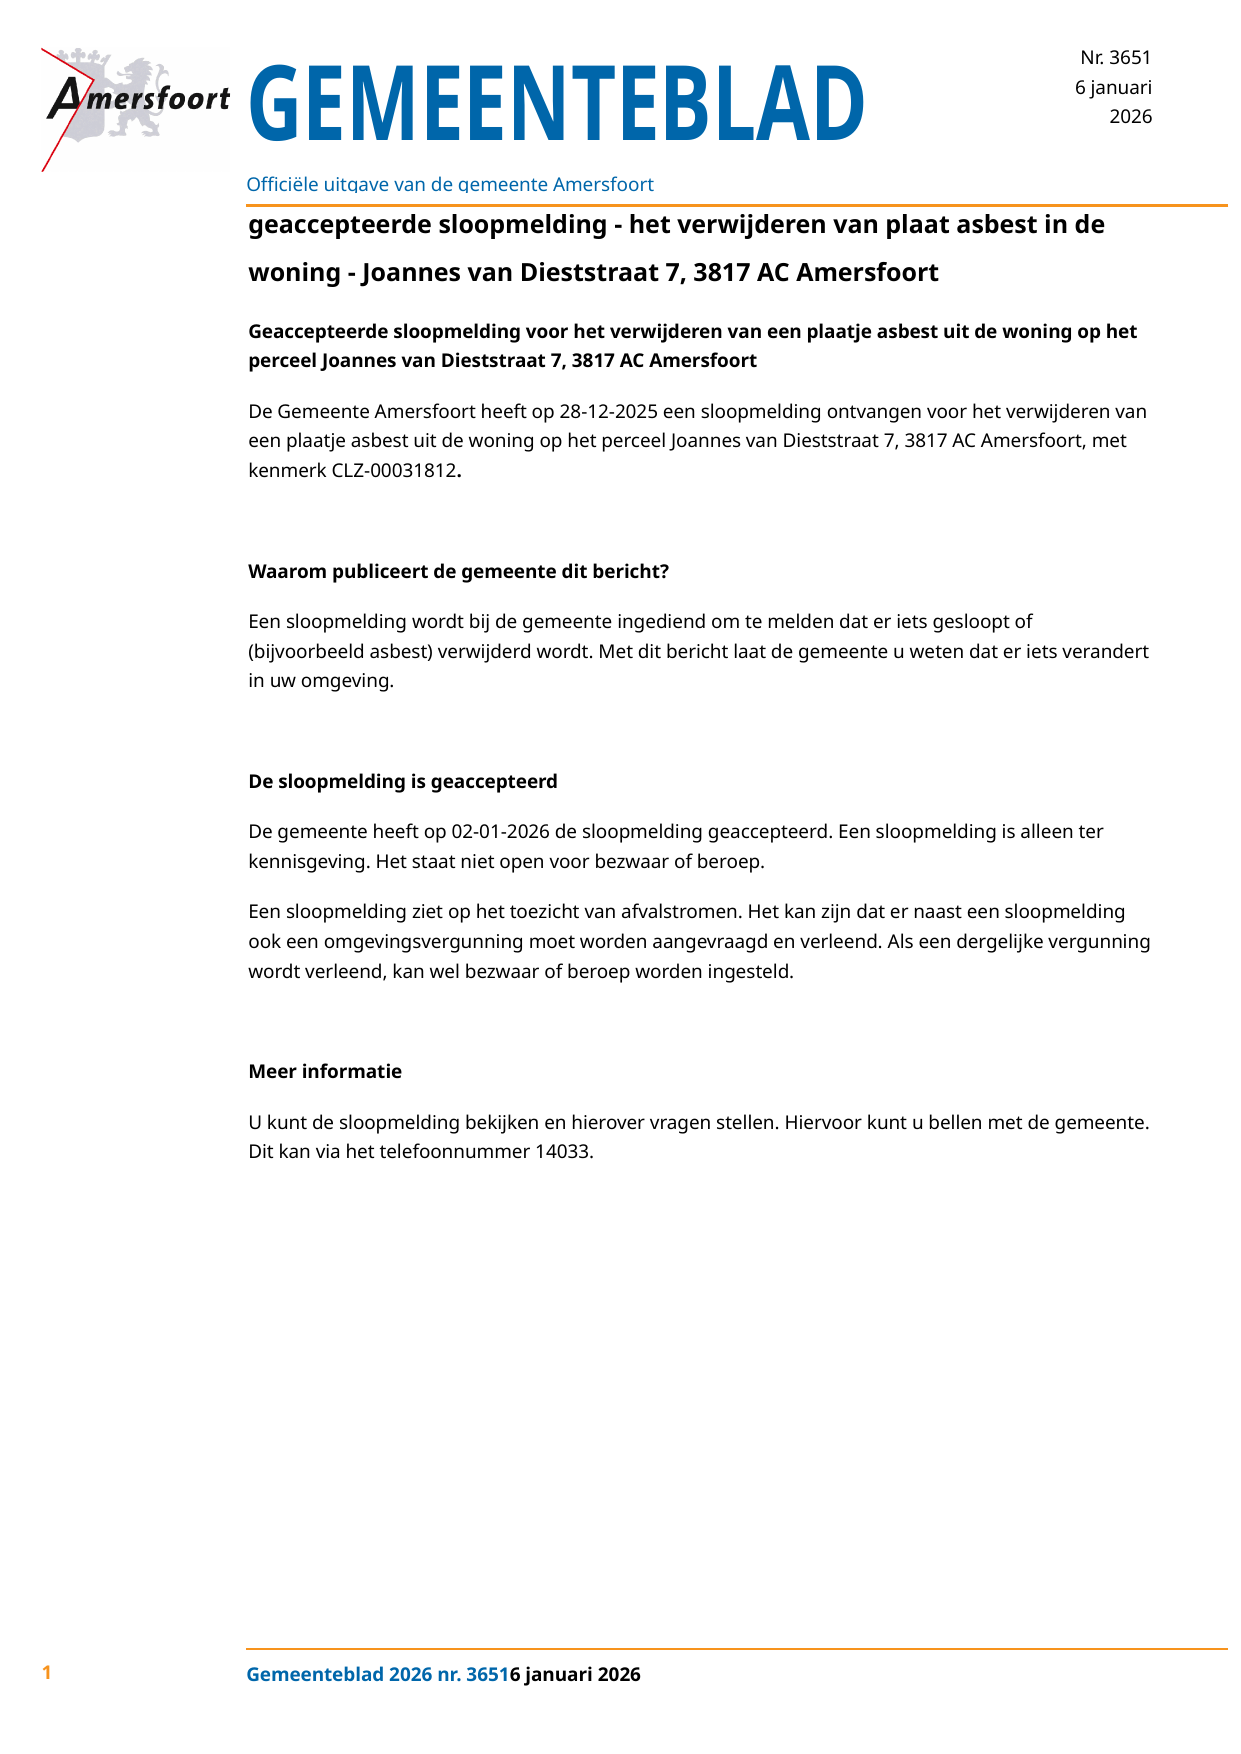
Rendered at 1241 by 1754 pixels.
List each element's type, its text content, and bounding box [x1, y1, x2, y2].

text Waarom publiceert de gemeente dit bericht? [248, 558, 1152, 584]
text Een sloopmelding ziet op het toezicht van afvalstromen. Het kan zijn dat er naast een sloopmelding ook een omgevingsvergunning moet worden aangevraagd en verleend. Als een dergelijke vergunning wordt verleend, kan wel bezwaar of beroep worden ingesteld. [248, 899, 1152, 984]
text De sloopmelding is geaccepteerd [248, 768, 1152, 794]
text De Gemeente Amersfoort heeft op 28-12-2025 een sloopmelding ontvangen voor het verwijderen van een plaatje asbest uit de woning op het perceel Joannes van Dieststraat 7, 3817 AC Amersfoort, met kenmerk CLZ-00031812. [248, 398, 1152, 483]
text Een sloopmelding wordt bij de gemeente ingediend om te melden dat er iets gesloopt of (bijvoorbeeld asbest) verwijderd wordt. Met dit bericht laat de gemeente u weten dat er iets verandert in uw omgeving. [248, 608, 1152, 693]
text U kunt de sloopmelding bekijken en hierover vragen stellen. Hiervoor kunt u bellen met de gemeente. Dit kan via het telefoonnummer 14033. [248, 1109, 1152, 1164]
text Geaccepteerde sloopmelding voor het verwijderen van een plaatje asbest uit de woning op het perceel Joannes van Dieststraat 7, 3817 AC Amersfoort [248, 318, 1152, 373]
picture [41, 47, 231, 172]
text Meer informatie [248, 1059, 1152, 1084]
text De gemeente heeft op 02-01-2026 de sloopmelding geaccepteerd. Een sloopmelding is alleen ter kennisgeving. Het staat niet open voor bezwaar of beroep. [248, 819, 1152, 874]
text geaccepteerde sloopmelding - het verwijderen van plaat asbest in de woning - Joannes van Dieststraat 7, 3817 AC Amersfoort [248, 207, 1152, 288]
